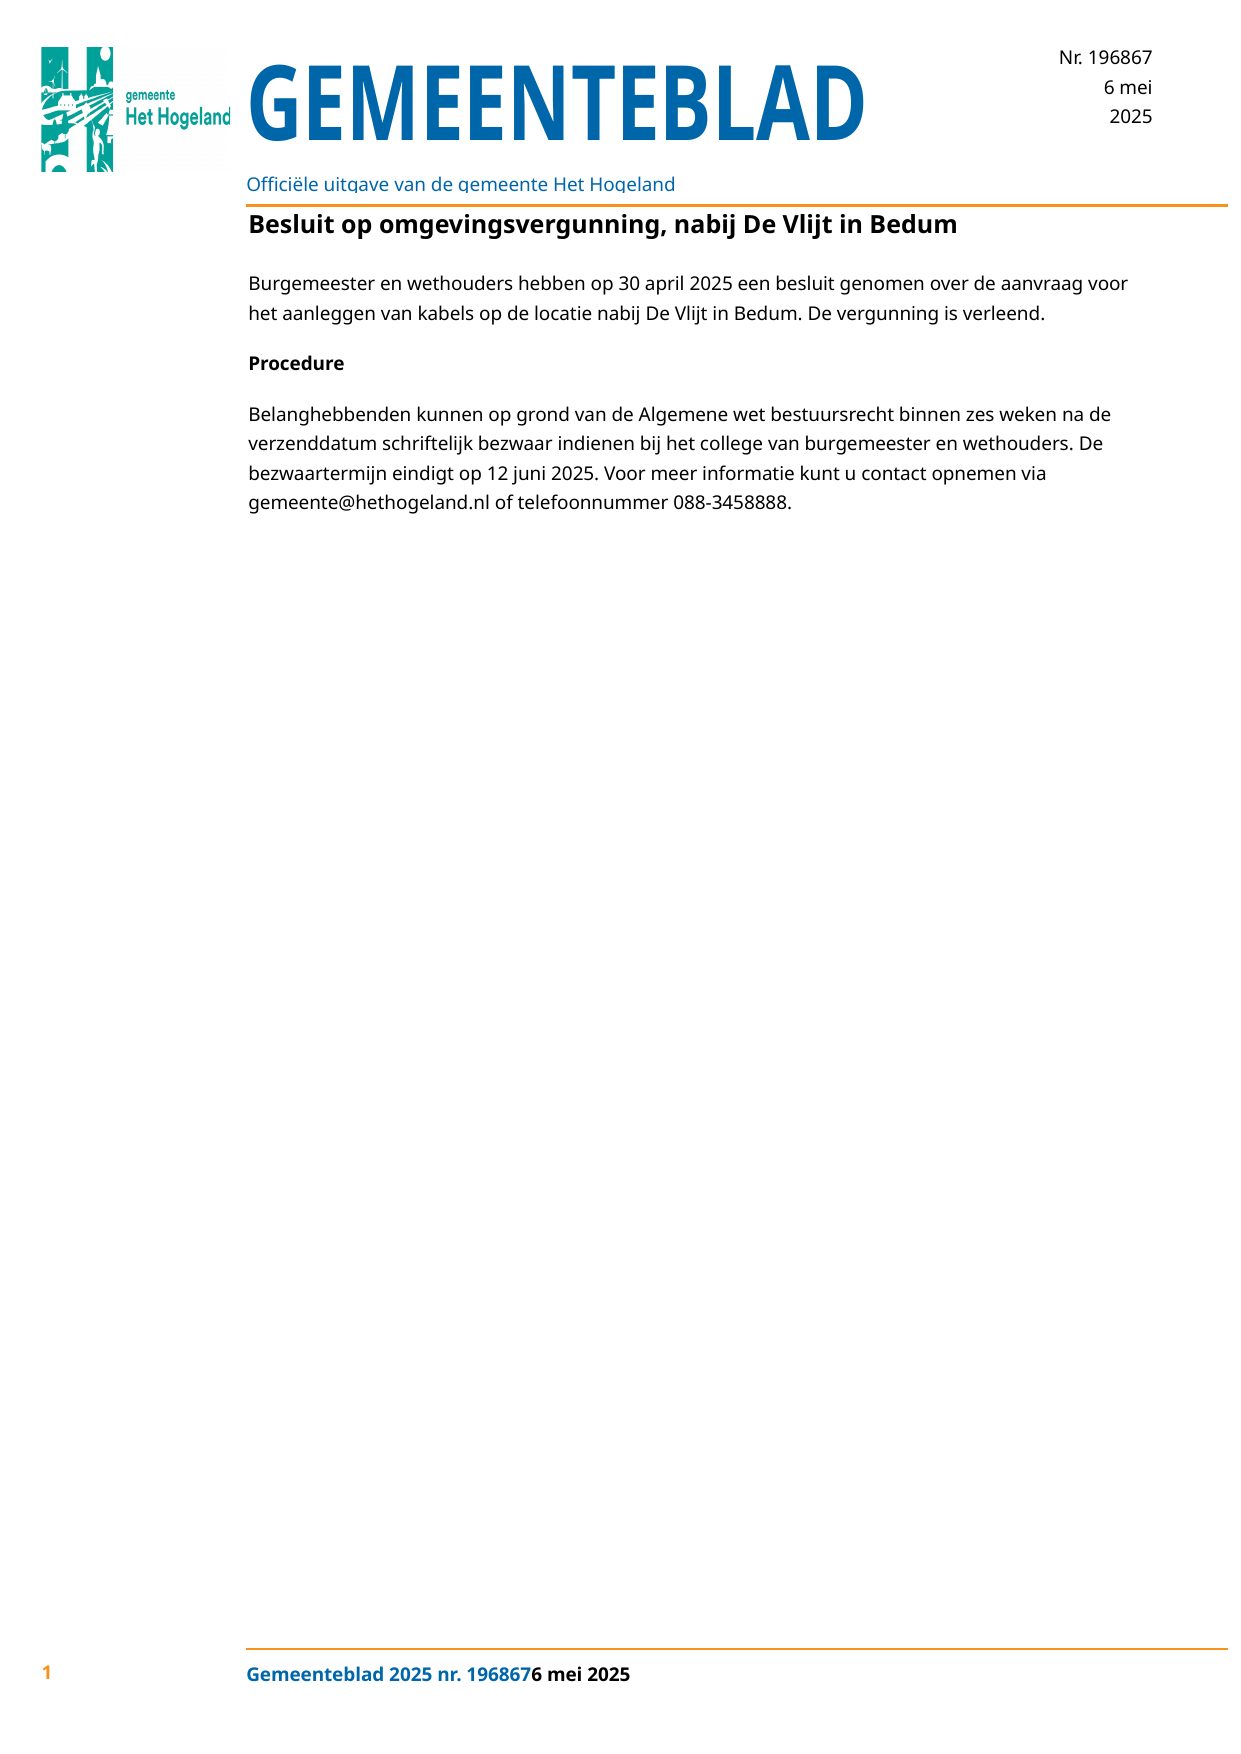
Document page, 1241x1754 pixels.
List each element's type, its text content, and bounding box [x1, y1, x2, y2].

picture [41, 47, 231, 172]
text Besluit op omgevingsvergunning, nabij De Vlijt in Bedum [248, 207, 1152, 241]
text Burgemeester en wethouders hebben op 30 april 2025 een besluit genomen over de aanvraag voor het aanleggen van kabels op de locatie nabij De Vlijt in Bedum. De vergunning is verleend. [248, 270, 1152, 326]
text Belanghebbenden kunnen op grond van de Algemene wet bestuursrecht binnen zes weken na de verzenddatum schriftelijk bezwaar indienen bij het college van burgemeester en wethouders. De bezwaartermijn eindigt op 12 juni 2025. Voor meer informatie kunt u contact opnemen via gemeente@hethogeland.nl of telefoonnummer 088-3458888. [248, 401, 1152, 515]
text Procedure [248, 350, 1152, 376]
